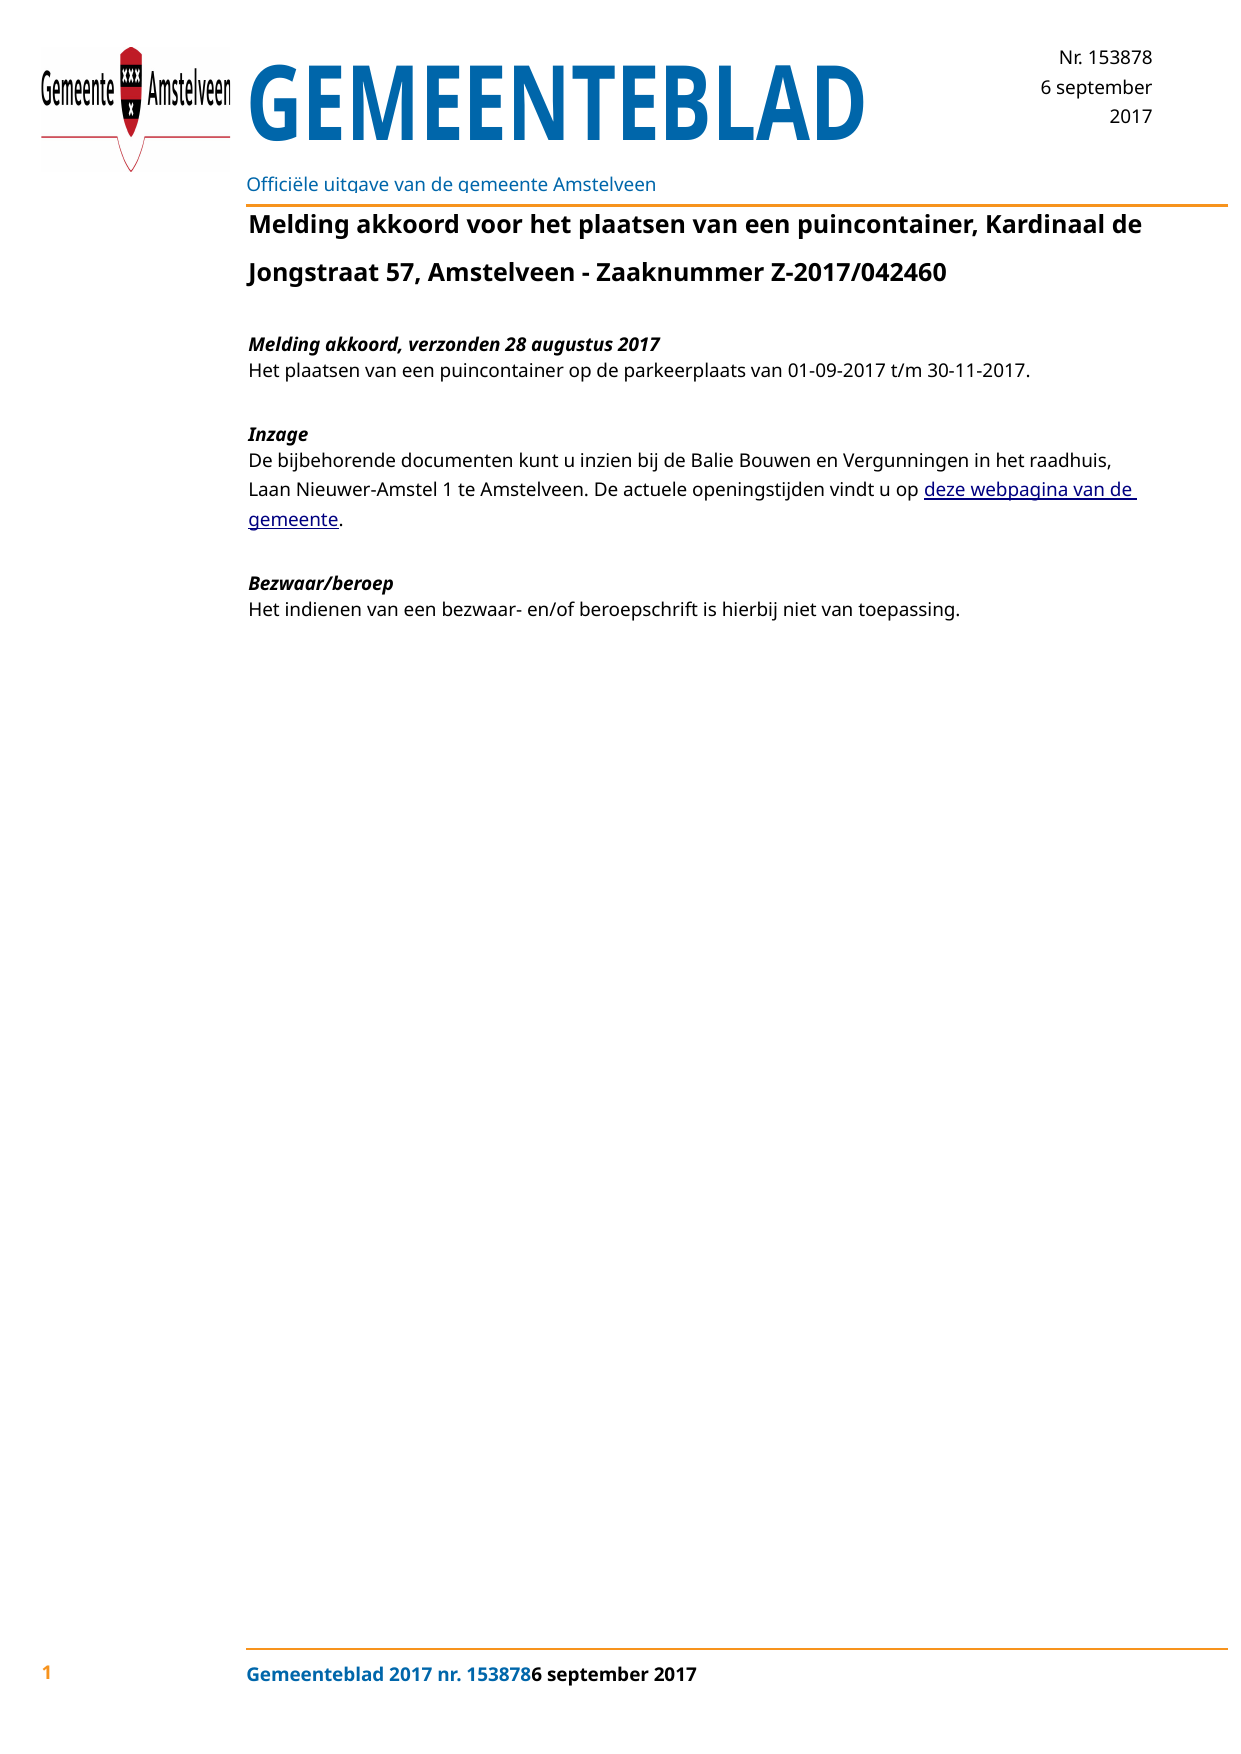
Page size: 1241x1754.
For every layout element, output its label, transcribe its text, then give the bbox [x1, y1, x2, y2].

text Melding akkoord voor het plaatsen van een puincontainer, Kardinaal de Jongstraat 57, Amstelveen - Zaaknummer Z-2017/042460 [248, 207, 1152, 288]
picture [41, 47, 231, 172]
text Het indienen van een bezwaar- en/of beroepschrift is hierbij niet van toepassing. [248, 596, 1152, 621]
text Bezwaar/beroep [248, 570, 1152, 596]
text Melding akkoord, verzonden 28 augustus 2017 [248, 331, 1152, 357]
text De bijbehorende documenten kunt u inzien bij de Balie Bouwen en Vergunningen in het raadhuis, Laan Nieuwer-Amstel 1 te Amstelveen. De actuele openingstijden vindt u op deze webpagina van de gemeente. [248, 447, 1152, 532]
text Inzage [248, 421, 1152, 447]
text Het plaatsen van een puincontainer op de parkeerplaats van 01-09-2017 t/m 30-11-2017. [248, 357, 1152, 383]
